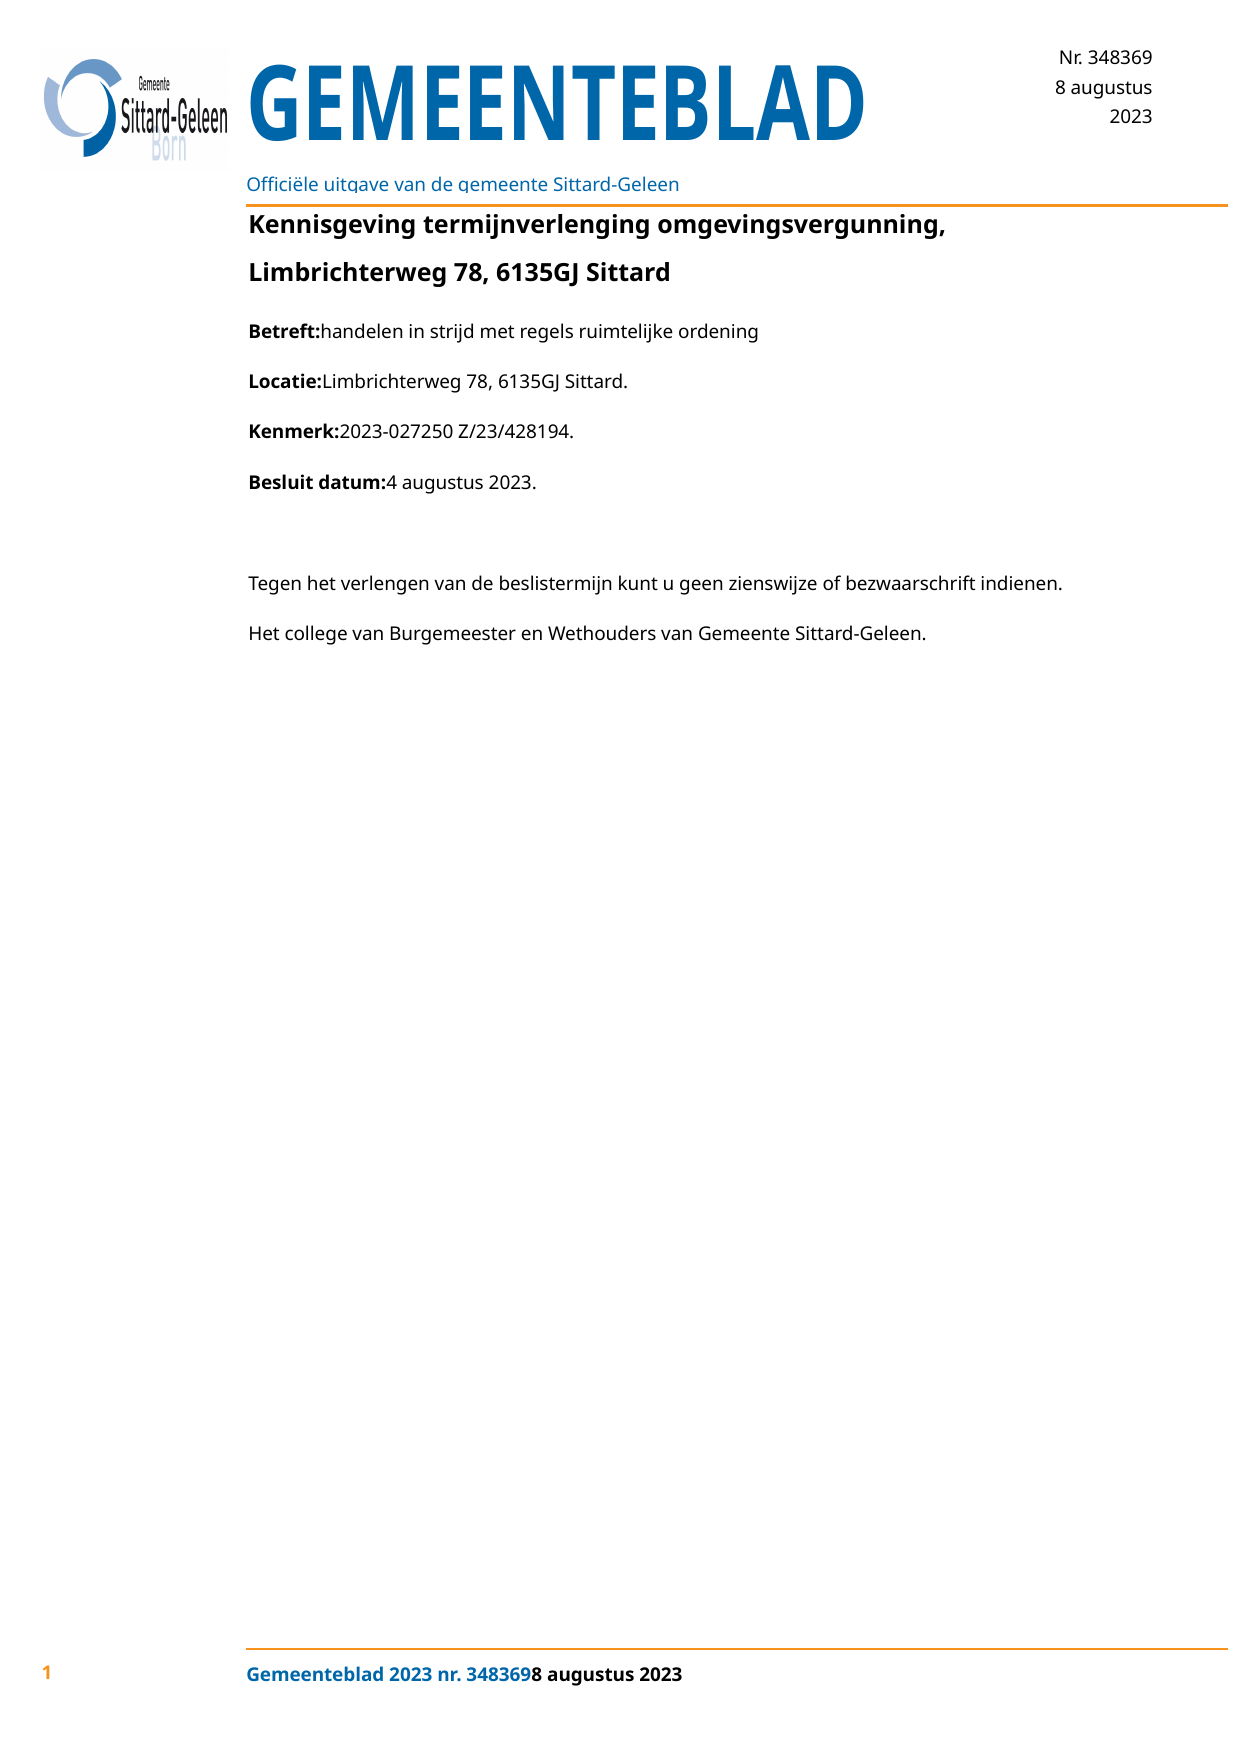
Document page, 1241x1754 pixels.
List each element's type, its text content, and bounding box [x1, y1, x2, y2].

text Tegen het verlengen van de beslistermijn kunt u geen zienswijze of bezwaarschrift indienen. [248, 570, 1152, 596]
text Kenmerk:2023-027250 Z/23/428194. [248, 419, 1152, 444]
text Kennisgeving termijnverlenging omgevingsvergunning, Limbrichterweg 78, 6135GJ Sittard [248, 207, 1152, 288]
picture [41, 47, 231, 172]
text Locatie:Limbrichterweg 78, 6135GJ Sittard. [248, 368, 1152, 394]
text Besluit datum:4 augustus 2023. [248, 469, 1152, 495]
text Het college van Burgemeester en Wethouders van Gemeente Sittard-Geleen. [248, 620, 1152, 646]
text Betreft:handelen in strijd met regels ruimtelijke ordening [248, 318, 1152, 344]
